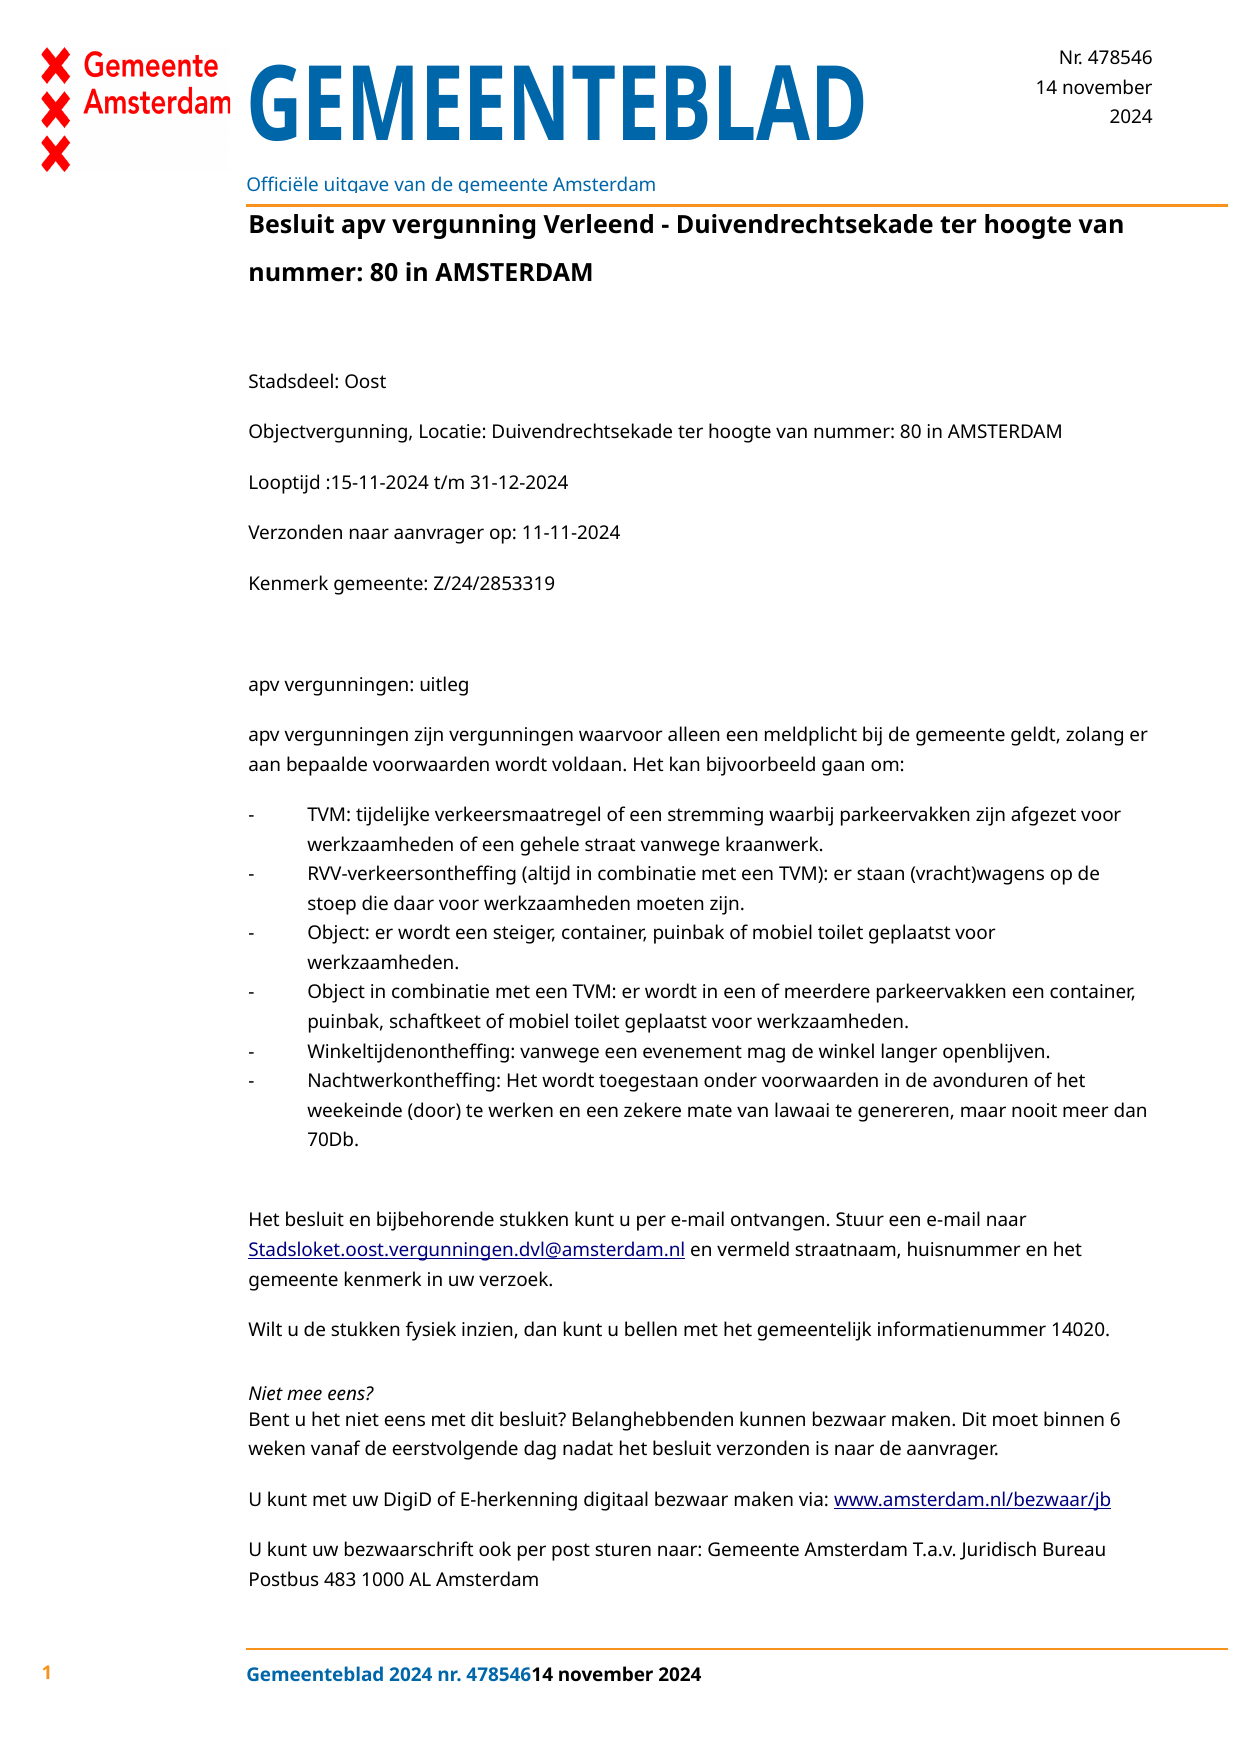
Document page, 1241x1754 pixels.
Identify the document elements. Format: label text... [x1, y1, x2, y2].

text Looptijd :15-11-2024 t/m 31-12-2024 [248, 469, 1152, 495]
text Het besluit en bijbehorende stukken kunt u per e-mail ontvangen. Stuur een e-mail naar Stadsloket.oost.vergunningen.dvl@amsterdam.nl en vermeld straatnaam, huisnummer en het gemeente kenmerk in uw verzoek. [248, 1207, 1152, 1292]
list Object: er wordt een steiger, container, puinbak of mobiel toilet geplaatst voor werkzaamheden. [248, 919, 1152, 975]
list Object in combinatie met een TVM: er wordt in een of meerdere parkeervakken een container, puinbak, schaftkeet of mobiel toilet geplaatst voor werkzaamheden. [248, 979, 1152, 1034]
text apv vergunningen: uitleg [248, 671, 1152, 697]
list RVV-verkeersontheffing (altijd in combinatie met een TVM): er staan (vracht)wagens op de stoep die daar voor werkzaamheden moeten zijn. [248, 860, 1152, 916]
list Nachtwerkontheffing: Het wordt toegestaan onder voorwaarden in de avonduren of het weekeinde (door) te werken en een zekere mate van lawaai te genereren, maar nooit meer dan 70Db. [248, 1067, 1152, 1152]
text Bent u het niet eens met dit besluit? Belanghebbenden kunnen bezwaar maken. Dit moet binnen 6 weken vanaf de eerstvolgende dag nadat het besluit verzonden is naar de aanvrager. [248, 1406, 1152, 1461]
picture [41, 47, 231, 172]
text Objectvergunning, Locatie: Duivendrechtsekade ter hoogte van nummer: 80 in AMSTERDAM [248, 419, 1152, 444]
text Kenmerk gemeente: Z/24/2853319 [248, 570, 1152, 596]
text Verzonden naar aanvrager op: 11-11-2024 [248, 519, 1152, 545]
text Niet mee eens? [248, 1380, 1152, 1406]
list TVM: tijdelijke verkeersmaatregel of een stremming waarbij parkeervakken zijn afgezet voor werkzaamheden of een gehele straat vanwege kraanwerk. [248, 801, 1152, 857]
list Winkeltijdenontheffing: vanwege een evenement mag de winkel langer openblijven. [248, 1038, 1152, 1064]
text U kunt uw bezwaarschrift ook per post sturen naar: Gemeente Amsterdam T.a.v. Juridisch Bureau Postbus 483 1000 AL Amsterdam [248, 1536, 1152, 1592]
text Besluit apv vergunning Verleend - Duivendrechtsekade ter hoogte van nummer: 80 in AMSTERDAM [248, 207, 1152, 288]
text Wilt u de stukken fysiek inzien, dan kunt u bellen met het gemeentelijk informatienummer 14020. [248, 1316, 1152, 1342]
text U kunt met uw DigiD of E-herkenning digitaal bezwaar maken via: www.amsterdam.nl/bezwaar/jb [248, 1486, 1152, 1512]
text apv vergunningen zijn vergunningen waarvoor alleen een meldplicht bij de gemeente geldt, zolang er aan bepaalde voorwaarden wordt voldaan. Het kan bijvoorbeeld gaan om: [248, 721, 1152, 777]
text Stadsdeel: Oost [248, 368, 1152, 394]
